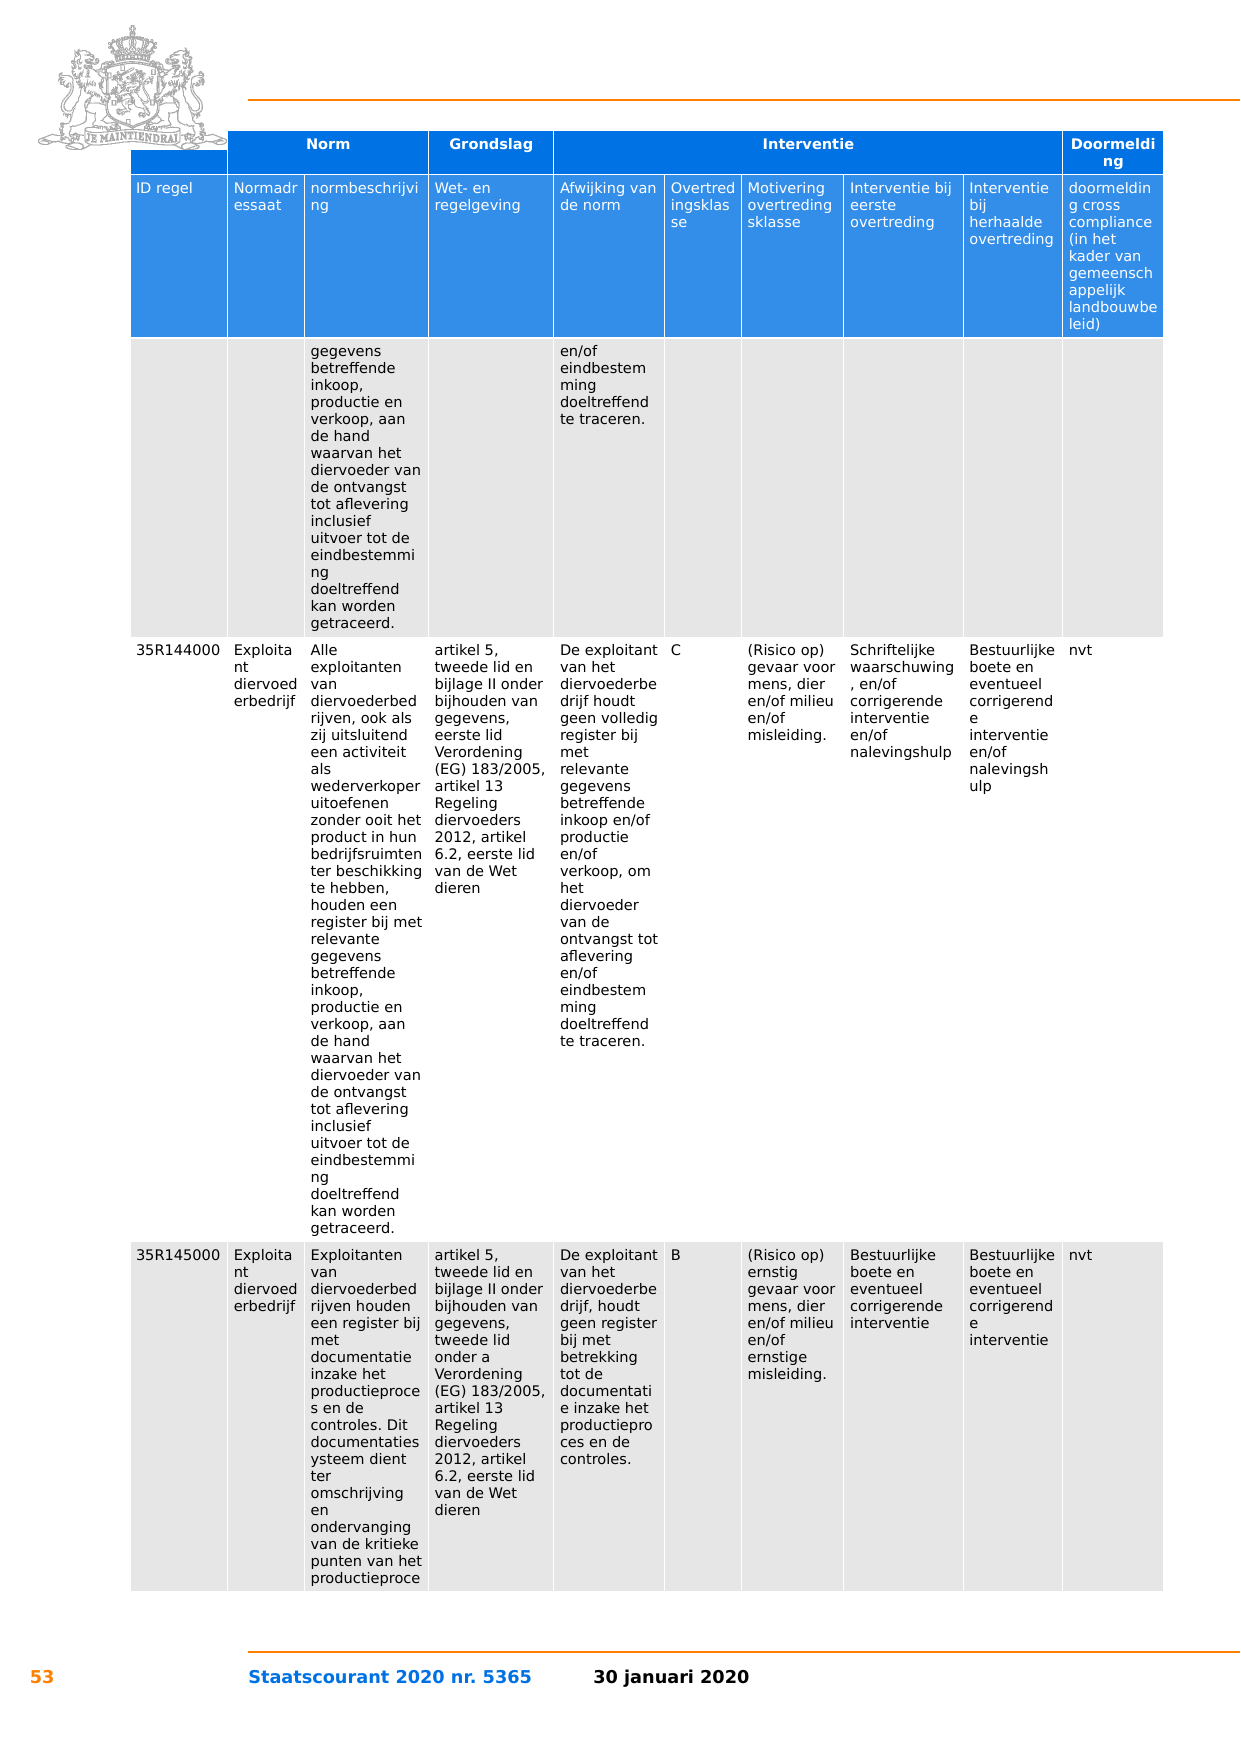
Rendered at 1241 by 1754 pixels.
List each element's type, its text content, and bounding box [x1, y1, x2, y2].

table_cell nvt [1063, 638, 1163, 1241]
picture [38, 25, 227, 150]
table_cell nvt [1063, 1242, 1163, 1591]
table_header Norm [228, 131, 428, 174]
table_cell Afwijking van de norm [554, 175, 664, 337]
table_cell en/of eindbestemming doeltreffend te traceren. [554, 339, 664, 637]
table_cell Schriftelijke waarschuwing, en/of corrigerende interventie en/of nalevingshulp [844, 638, 963, 1241]
table_cell Exploitanten van diervoederbedrijven houden een register bij met documentatie inzake het productieproces en de controles. Dit documentatiesysteem dient ter omschrijving en ondervanging van de kritieke punten van het productieproce [305, 1242, 428, 1591]
table_cell [228, 339, 304, 637]
table_cell Interventie bij herhaalde overtreding [964, 175, 1062, 337]
table_cell gegevens betreffende inkoop, productie en verkoop, aan de hand waarvan het diervoeder van de ontvangst tot aflevering inclusief uitvoer tot de eindbestemming doeltreffend kan worden getraceerd. [305, 339, 428, 637]
table_cell [742, 339, 843, 637]
table_cell Bestuurlijke boete en eventueel corrigerende interventie en/of nalevingshulp [964, 638, 1062, 1241]
table_header [131, 150, 227, 174]
table_cell normbeschrijving [305, 175, 428, 337]
table_cell [429, 339, 553, 637]
table_cell [964, 339, 1062, 637]
table_cell artikel 5, tweede lid en bijlage II onder bijhouden van gegevens, tweede lid onder a Verordening (EG) 183/2005, artikel 13 Regeling diervoeders 2012, artikel 6.2, eerste lid van de Wet dieren [429, 1242, 553, 1591]
table_cell Wet- en regelgeving [429, 175, 553, 337]
table_cell De exploitant van het diervoederbedrijf houdt geen volledig register bij met relevante gegevens betreffende inkoop en/of productie en/of verkoop, om het diervoeder van de ontvangst tot aflevering en/of eindbestemming doeltreffend te traceren. [554, 638, 664, 1241]
table_cell Bestuurlijke boete en eventueel corrigerende interventie [844, 1242, 963, 1591]
table_header Doormelding [1063, 131, 1163, 174]
table_cell [1063, 339, 1163, 637]
table_cell Normadressaat [228, 175, 304, 337]
table_cell Exploitant diervoederbedrijf [228, 1242, 304, 1591]
table_cell 35R144000 [131, 638, 227, 1241]
table_header Grondslag [429, 131, 553, 174]
table_cell ID regel [131, 175, 227, 337]
table_cell Overtredingsklasse [665, 175, 741, 337]
table_cell (Risico op) ernstig gevaar voor mens, dier en/of milieu en/of ernstige misleiding. [742, 1242, 843, 1591]
table_cell Alle exploitanten van diervoederbedrijven, ook als zij uitsluitend een activiteit als wederverkoper uitoefenen zonder ooit het product in hun bedrijfsruimten ter beschikking te hebben, houden een register bij met relevante gegevens betreffende inkoop, productie en verkoop, aan de hand waarvan het diervoeder van de ontvangst tot aflevering inclusief uitvoer tot de eindbestemming doeltreffend kan worden getraceerd. [305, 638, 428, 1241]
table_cell (Risico op) gevaar voor mens, dier en/of milieu en/of misleiding. [742, 638, 843, 1241]
table_cell Motivering overtredingsklasse [742, 175, 843, 337]
table_cell 35R145000 [131, 1242, 227, 1591]
table_cell [131, 339, 227, 637]
table_cell doormelding cross compliance (in het kader van gemeenschappelijk landbouwbeleid) [1063, 175, 1163, 337]
table_cell C [665, 638, 741, 1241]
table_cell artikel 5, tweede lid en bijlage II onder bijhouden van gegevens, eerste lid Verordening (EG) 183/2005, artikel 13 Regeling diervoeders 2012, artikel 6.2, eerste lid van de Wet dieren [429, 638, 553, 1241]
table_cell B [665, 1242, 741, 1591]
table_cell De exploitant van het diervoederbedrijf, houdt geen register bij met betrekking tot de documentatie inzake het productieproces en de controles. [554, 1242, 664, 1591]
table_cell [665, 339, 741, 637]
table_cell Exploitant diervoederbedrijf [228, 638, 304, 1241]
table_cell Interventie bij eerste overtreding [844, 175, 963, 337]
table_cell Bestuurlijke boete en eventueel corrigerende interventie [964, 1242, 1062, 1591]
table_header Interventie [554, 131, 1062, 174]
table_cell [844, 339, 963, 637]
